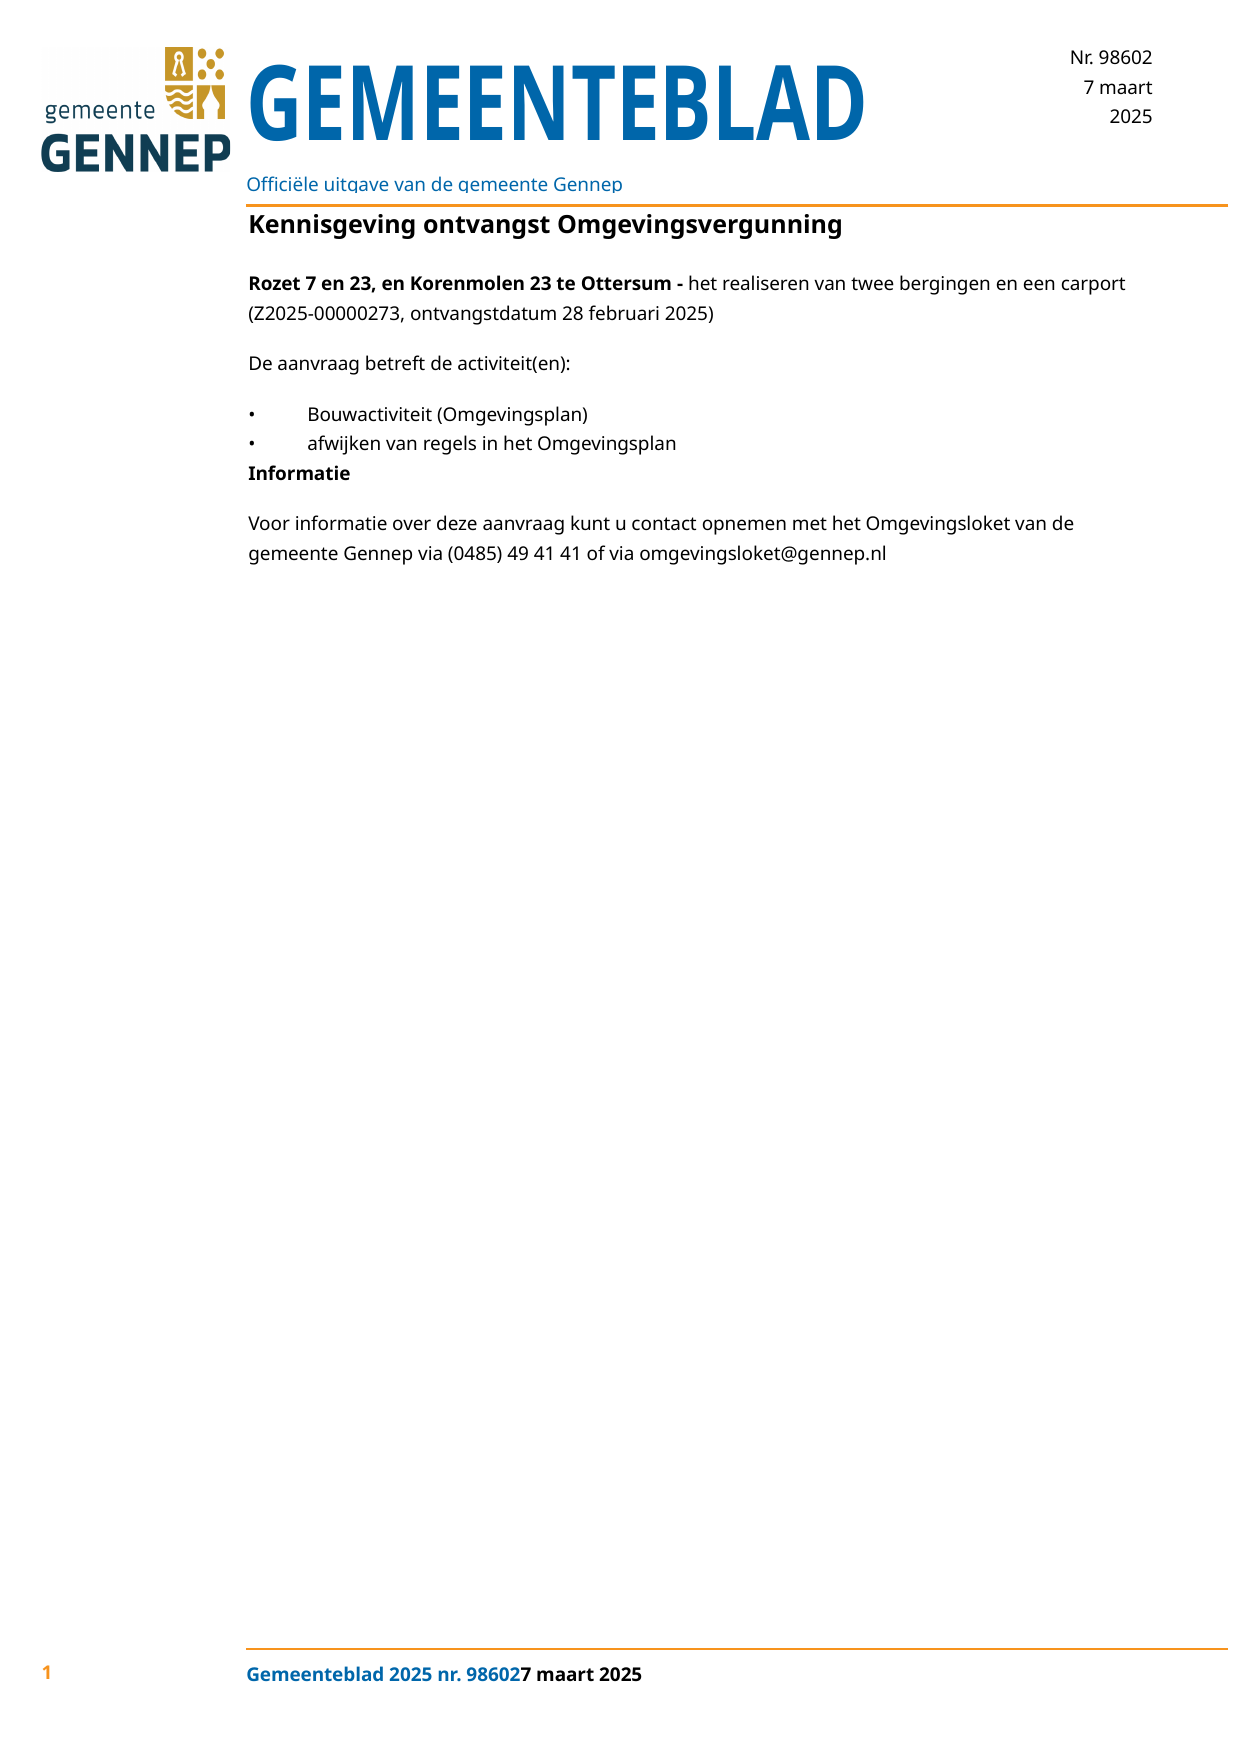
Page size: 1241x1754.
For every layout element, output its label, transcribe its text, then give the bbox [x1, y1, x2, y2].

text Informatie [248, 460, 1152, 486]
text Kennisgeving ontvangst Omgevingsvergunning [248, 207, 1152, 241]
list afwijken van regels in het Omgevingsplan [248, 430, 1152, 456]
text De aanvraag betreft de activiteit(en): [248, 350, 1152, 376]
text Voor informatie over deze aanvraag kunt u contact opnemen met het Omgevingsloket van de gemeente Gennep via (0485) 49 41 41 of via omgevingsloket@gennep.nl [248, 510, 1152, 566]
text Rozet 7 en 23, en Korenmolen 23 te Ottersum - het realiseren van twee bergingen en een carport (Z2025-00000273, ontvangstdatum 28 februari 2025) [248, 270, 1152, 326]
picture [41, 47, 231, 172]
list Bouwactiviteit (Omgevingsplan) [248, 401, 1152, 426]
